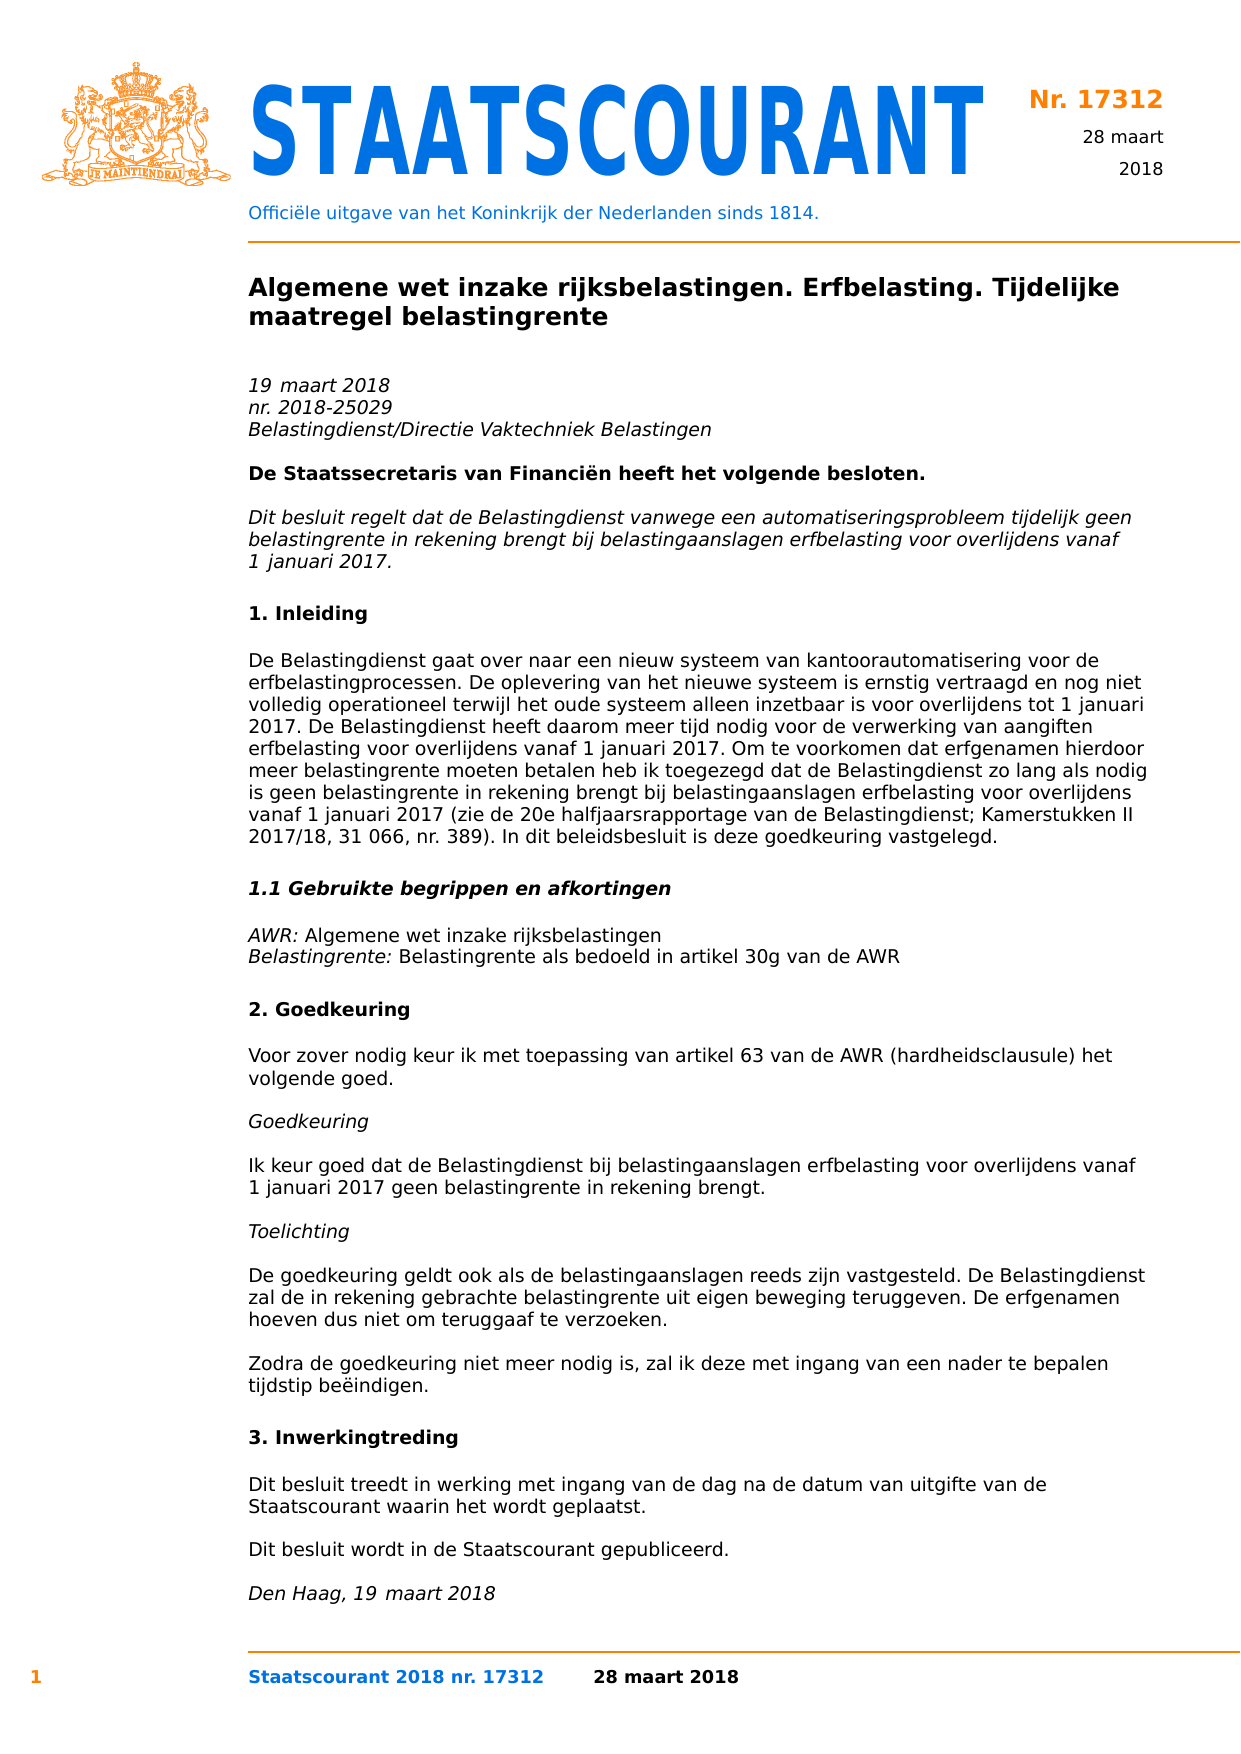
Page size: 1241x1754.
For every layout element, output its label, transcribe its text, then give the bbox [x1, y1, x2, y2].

picture [41, 62, 231, 186]
text Dit besluit treedt in werking met ingang van de dag na de datum van uitgifte van de Staatscourant waarin het wordt geplaatst. [248, 1473, 1163, 1517]
text 19 maart 2018 [248, 375, 1163, 397]
subtitle Toelichting [248, 1221, 1163, 1243]
text De Staatssecretaris van Financiën heeft het volgende besloten. [248, 463, 1163, 485]
table_header STAATSCOURANT [248, 62, 998, 203]
text Dit besluit wordt in de Staatscourant gepubliceerd. [248, 1539, 1163, 1561]
text AWR: Algemene wet inzake rijksbelastingen [248, 924, 1163, 946]
subtitle Goedkeuring [248, 1111, 1163, 1133]
text Ik keur goed dat de Belastingdienst bij belastingaanslagen erfbelasting voor overlijdens vanaf 1 januari 2017 geen belastingrente in rekening brengt. [248, 1155, 1163, 1199]
subtitle 2. Goedkeuring [248, 998, 1163, 1020]
text nr. 2018-25029 [248, 397, 1163, 419]
text Belastingdienst/Directie Vaktechniek Belastingen [248, 419, 1163, 441]
text De goedkeuring geldt ook als de belastingaanslagen reeds zijn vastgesteld. De Belastingdienst zal de in rekening gebrachte belastingrente uit eigen beweging teruggeven. De erfgenamen hoeven dus niet om teruggaaf te verzoeken. [248, 1265, 1163, 1331]
table_cell 2018 [998, 153, 1240, 203]
subtitle 1. Inleiding [248, 603, 1163, 625]
text Belastingrente: Belastingrente als bedoeld in artikel 30g van de AWR [248, 946, 1163, 968]
table_cell Officiële uitgave van het Koninkrijk der Nederlanden sinds 1814. [248, 203, 1240, 241]
text Dit besluit regelt dat de Belastingdienst vanwege een automatiseringsprobleem tijdelijk geen belastingrente in rekening brengt bij belastingaanslagen erfbelasting voor overlijdens vanaf 1 januari 2017. [248, 507, 1163, 573]
text De Belastingdienst gaat over naar een nieuw systeem van kantoorautomatisering voor de erfbelastingprocessen. De oplevering van het nieuwe systeem is ernstig vertraagd en nog niet volledig operationeel terwijl het oude systeem alleen inzetbaar is voor overlijdens tot 1 januari 2017. De Belastingdienst heeft daarom meer tijd nodig voor de verwerking van aangiften erfbelasting voor overlijdens vanaf 1 januari 2017. Om te voorkomen dat erfgenamen hierdoor meer belastingrente moeten betalen heb ik toegezegd dat de Belastingdienst zo lang als nodig is geen belastingrente in rekening brengt bij belastingaanslagen erfbelasting voor overlijdens vanaf 1 januari 2017 (zie de 20e halfjaarsrapportage van de Belastingdienst; Kamerstukken II 2017/18, 31 066, nr. 389). In dit beleidsbesluit is deze goedkeuring vastgelegd. [248, 650, 1163, 847]
text Voor zover nodig keur ik met toepassing van artikel 63 van de AWR (hardheidsclausule) het volgende goed. [248, 1045, 1163, 1089]
text Zodra de goedkeuring niet meer nodig is, zal ik deze met ingang van een nader te bepalen tijdstip beëindigen. [248, 1353, 1163, 1397]
text Den Haag, 19 maart 2018 [248, 1583, 1163, 1605]
subtitle 3. Inwerkingtreding [248, 1427, 1163, 1448]
table_header [25, 62, 248, 241]
subtitle Algemene wet inzake rijksbelastingen. Erfbelasting. Tijdelijke maatregel belastingrente [248, 273, 1163, 331]
table_header Nr. 17312 [998, 62, 1240, 121]
subtitle 1.1 Gebruikte begrippen en afkortingen [248, 877, 1163, 899]
table_cell 28 maart [998, 121, 1240, 153]
